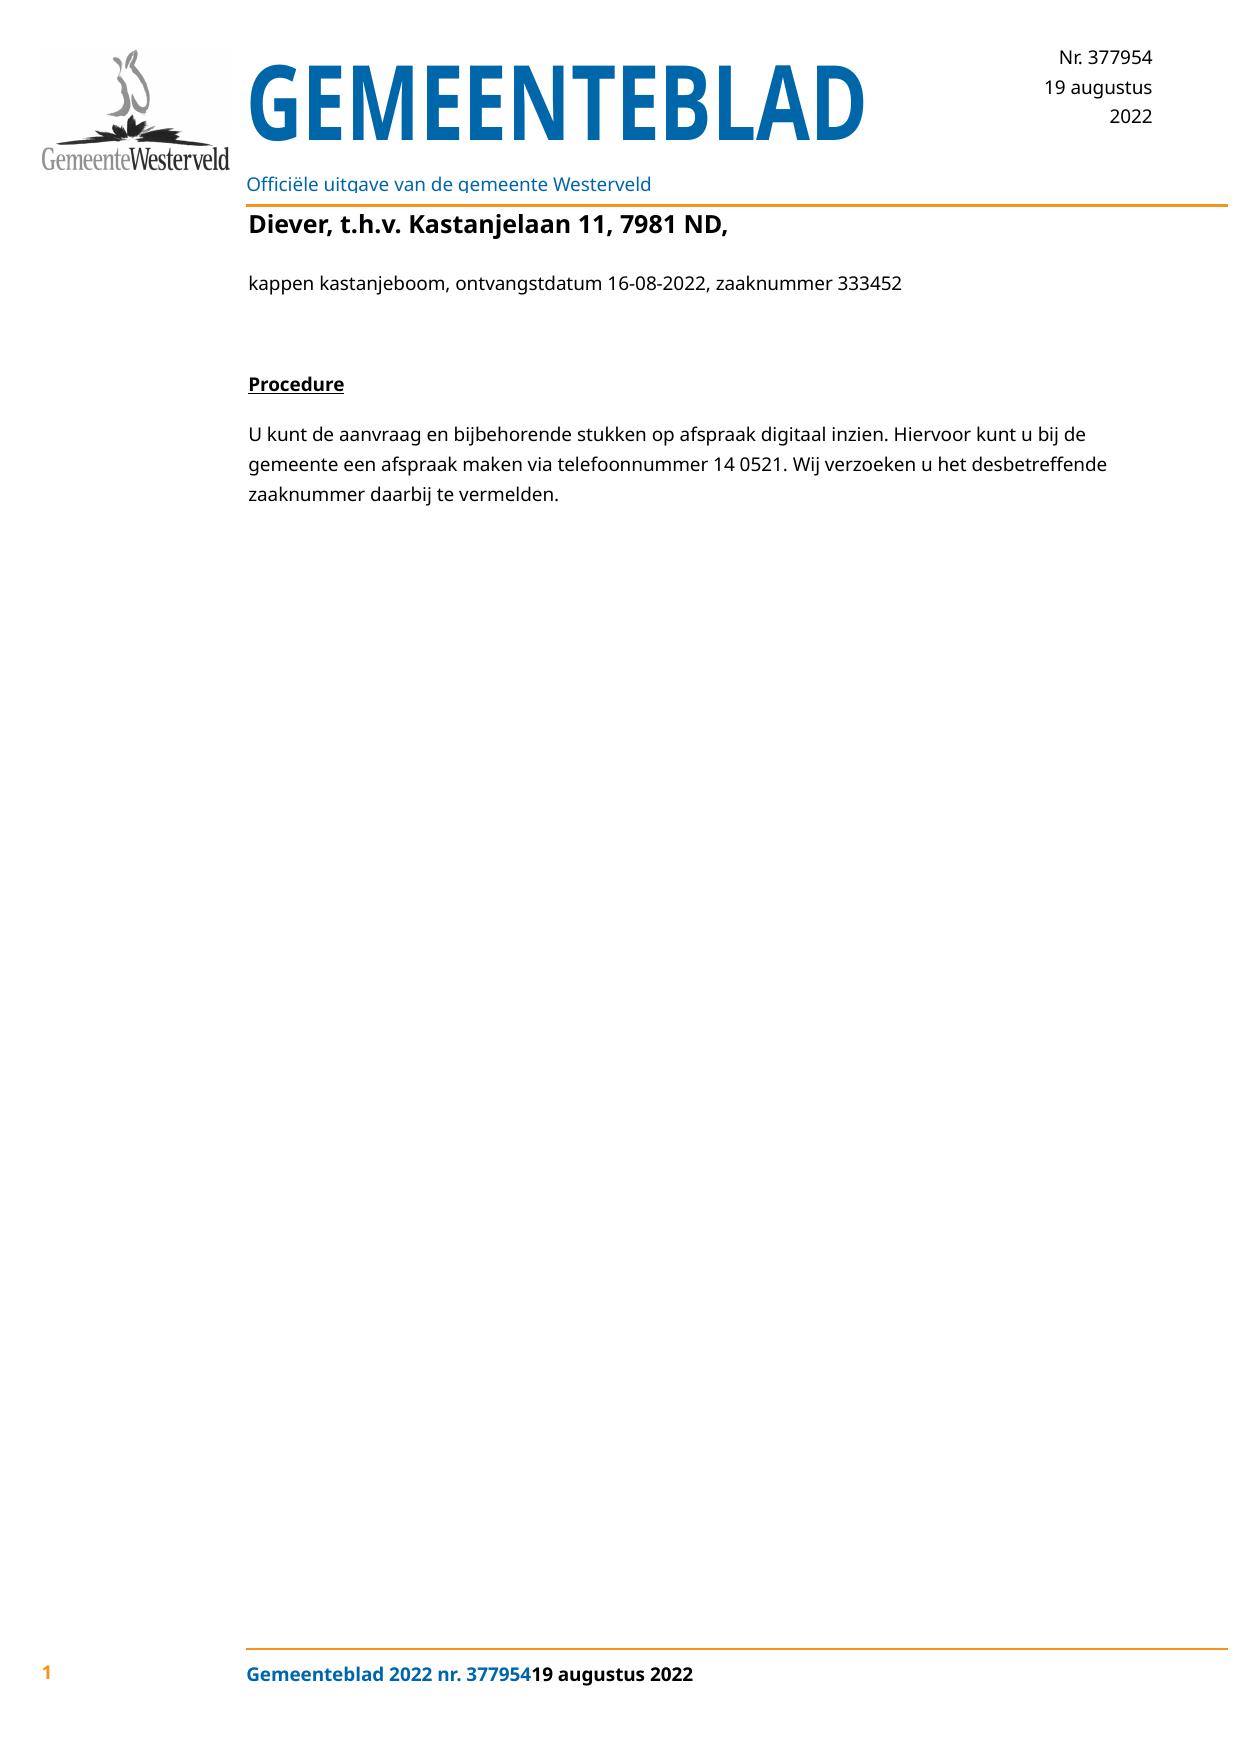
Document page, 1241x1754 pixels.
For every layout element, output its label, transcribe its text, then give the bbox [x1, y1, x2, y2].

picture [41, 47, 231, 172]
text U kunt de aanvraag en bijbehorende stukken op afspraak digitaal inzien. Hiervoor kunt u bij de gemeente een afspraak maken via telefoonnummer 14 0521. Wij verzoeken u het desbetreffende zaaknummer daarbij te vermelden. [248, 422, 1152, 506]
text Procedure [248, 371, 1152, 397]
text Diever, t.h.v. Kastanjelaan 11, 7981 ND, [248, 207, 1152, 241]
text kappen kastanjeboom, ontvangstdatum 16-08-2022, zaaknummer 333452 [248, 270, 1152, 296]
